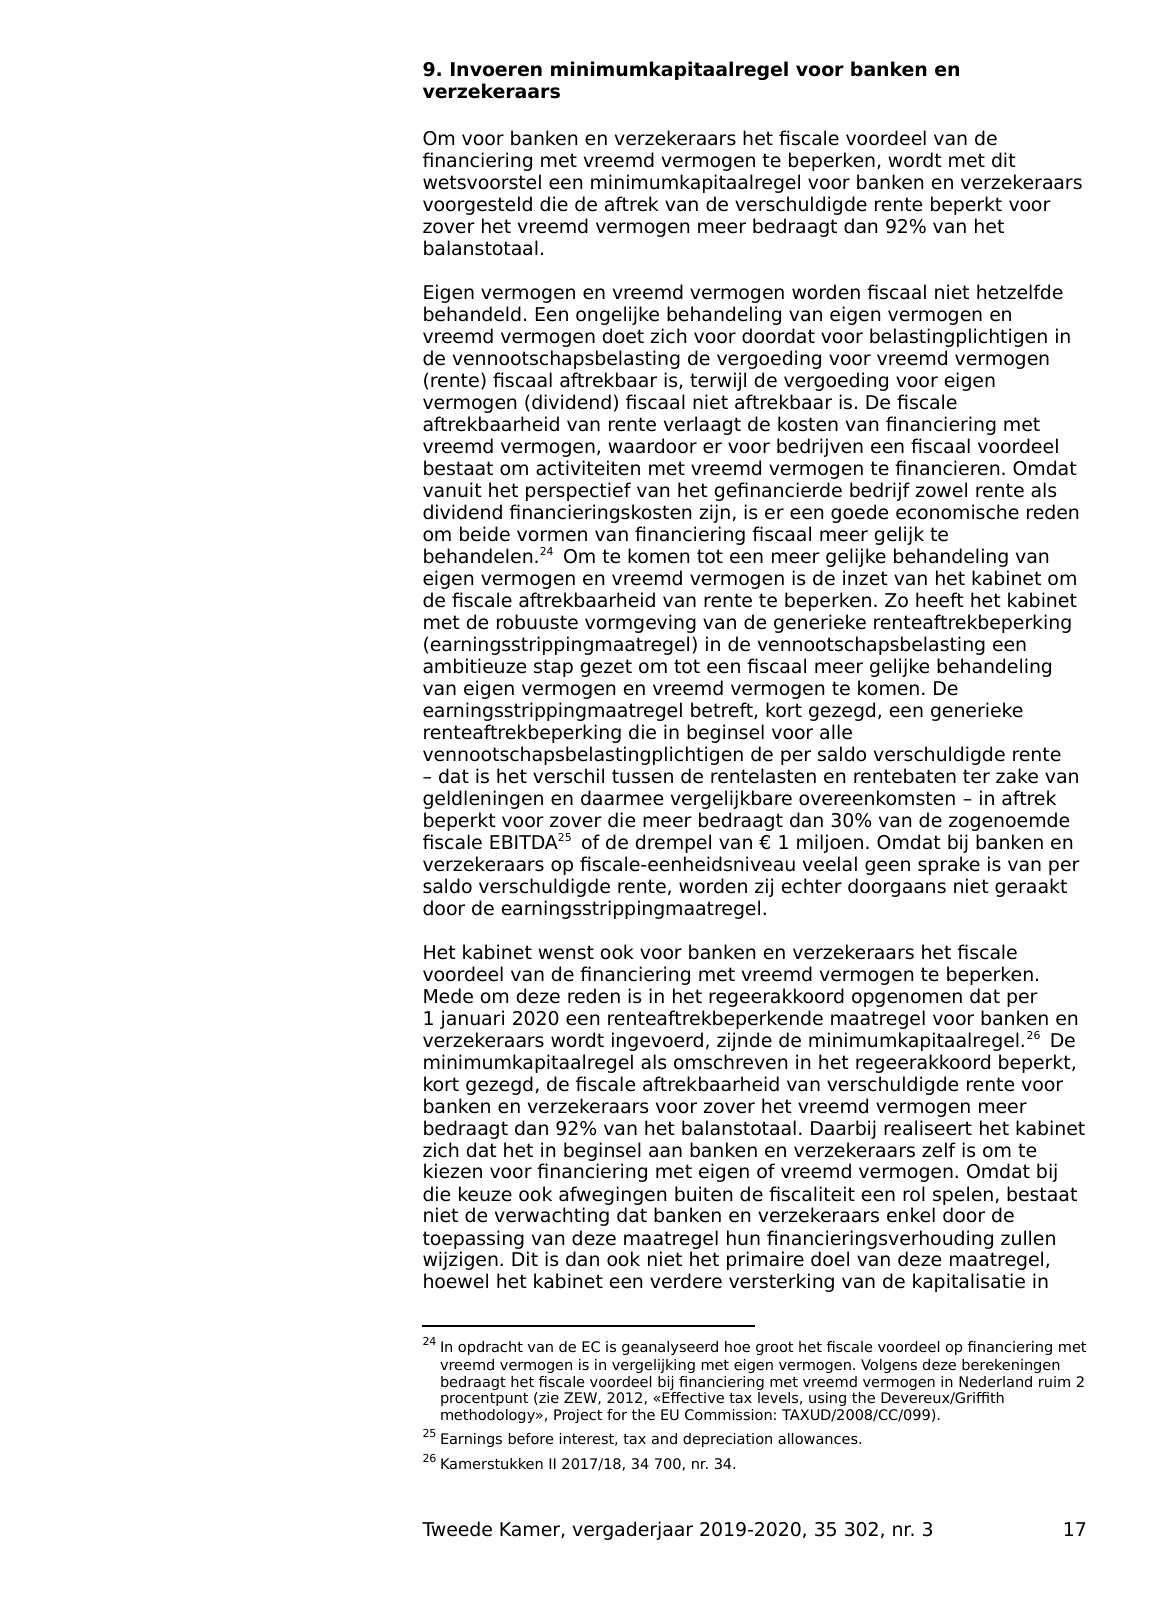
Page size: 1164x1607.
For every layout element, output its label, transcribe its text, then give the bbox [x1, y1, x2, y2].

text In opdracht van de EC is geanalyseerd hoe groot het fiscale voordeel op financiering met vreemd vermogen is in vergelijking met eigen vermogen. Volgens deze berekeningen bedraagt het fiscale voordeel bij financiering met vreemd vermogen in Nederland ruim 2 procentpunt (zie ZEW, 2012, «Effective tax levels, using the Devereux/Griffith methodology», Project for the EU Commission: TAXUD/2008/CC/099). [422, 1335, 1087, 1424]
text Om voor banken en verzekeraars het fiscale voordeel van de financiering met vreemd vermogen te beperken, wordt met dit wetsvoorstel een minimumkapitaalregel voor banken en verzekeraars voorgesteld die de aftrek van de verschuldigde rente beperkt voor zover het vreemd vermogen meer bedraagt dan 92% van het balanstotaal. [422, 128, 1087, 260]
text Kamerstukken II 2017/18, 34 700, nr. 34. [422, 1452, 1087, 1474]
subtitle 9. Invoeren minimumkapitaalregel voor banken en verzekeraars [422, 59, 1087, 103]
text Het kabinet wenst ook voor banken en verzekeraars het fiscale voordeel van de financiering met vreemd vermogen te beperken. Mede om deze reden is in het regeerakkoord opgenomen dat per 1 januari 2020 een renteaftrekbeperkende maatregel voor banken en verzekeraars wordt ingevoerd, zijnde de minimumkapitaalregel. De minimumkapitaalregel als omschreven in het regeerakkoord beperkt, kort gezegd, de fiscale aftrekbaarheid van verschuldigde rente voor banken en verzekeraars voor zover het vreemd vermogen meer bedraagt dan 92% van het balanstotaal. Daarbij realiseert het kabinet zich dat het in beginsel aan banken en verzekeraars zelf is om te kiezen voor financiering met eigen of vreemd vermogen. Omdat bij die keuze ook afwegingen buiten de fiscaliteit een rol spelen, bestaat niet de verwachting dat banken en verzekeraars enkel door de toepassing van deze maatregel hun financieringsverhouding zullen wijzigen. Dit is dan ook niet het primaire doel van deze maatregel, hoewel het kabinet een verdere versterking van de kapitalisatie in [422, 942, 1087, 1293]
text Eigen vermogen en vreemd vermogen worden fiscaal niet hetzelfde behandeld. Een ongelijke behandeling van eigen vermogen en vreemd vermogen doet zich voor doordat voor belastingplichtigen in de vennootschapsbelasting de vergoeding voor vreemd vermogen (rente) fiscaal aftrekbaar is, terwijl de vergoeding voor eigen vermogen (dividend) fiscaal niet aftrekbaar is. De fiscale aftrekbaarheid van rente verlaagt de kosten van financiering met vreemd vermogen, waardoor er voor bedrijven een fiscaal voordeel bestaat om activiteiten met vreemd vermogen te financieren. Omdat vanuit het perspectief van het gefinancierde bedrijf zowel rente als dividend financieringskosten zijn, is er een goede economische reden om beide vormen van financiering fiscaal meer gelijk te behandelen. Om te komen tot een meer gelijke behandeling van eigen vermogen en vreemd vermogen is de inzet van het kabinet om de fiscale aftrekbaarheid van rente te beperken. Zo heeft het kabinet met de robuuste vormgeving van de generieke renteaftrekbeperking (earningsstrippingmaatregel) in de vennootschapsbelasting een ambitieuze stap gezet om tot een fiscaal meer gelijke behandeling van eigen vermogen en vreemd vermogen te komen. De earningsstrippingmaatregel betreft, kort gezegd, een generieke renteaftrekbeperking die in beginsel voor alle vennootschapsbelastingplichtigen de per saldo verschuldigde rente – dat is het verschil tussen de rentelasten en rentebaten ter zake van geldleningen en daarmee vergelijkbare overeenkomsten – in aftrek beperkt voor zover die meer bedraagt dan 30% van de zogenoemde fiscale EBITDA of de drempel van € 1 miljoen. Omdat bij banken en verzekeraars op fiscale-eenheidsniveau veelal geen sprake is van per saldo verschuldigde rente, worden zij echter doorgaans niet geraakt door de earningsstrippingmaatregel. [422, 282, 1087, 919]
text Earnings before interest, tax and depreciation allowances. [422, 1427, 1087, 1449]
